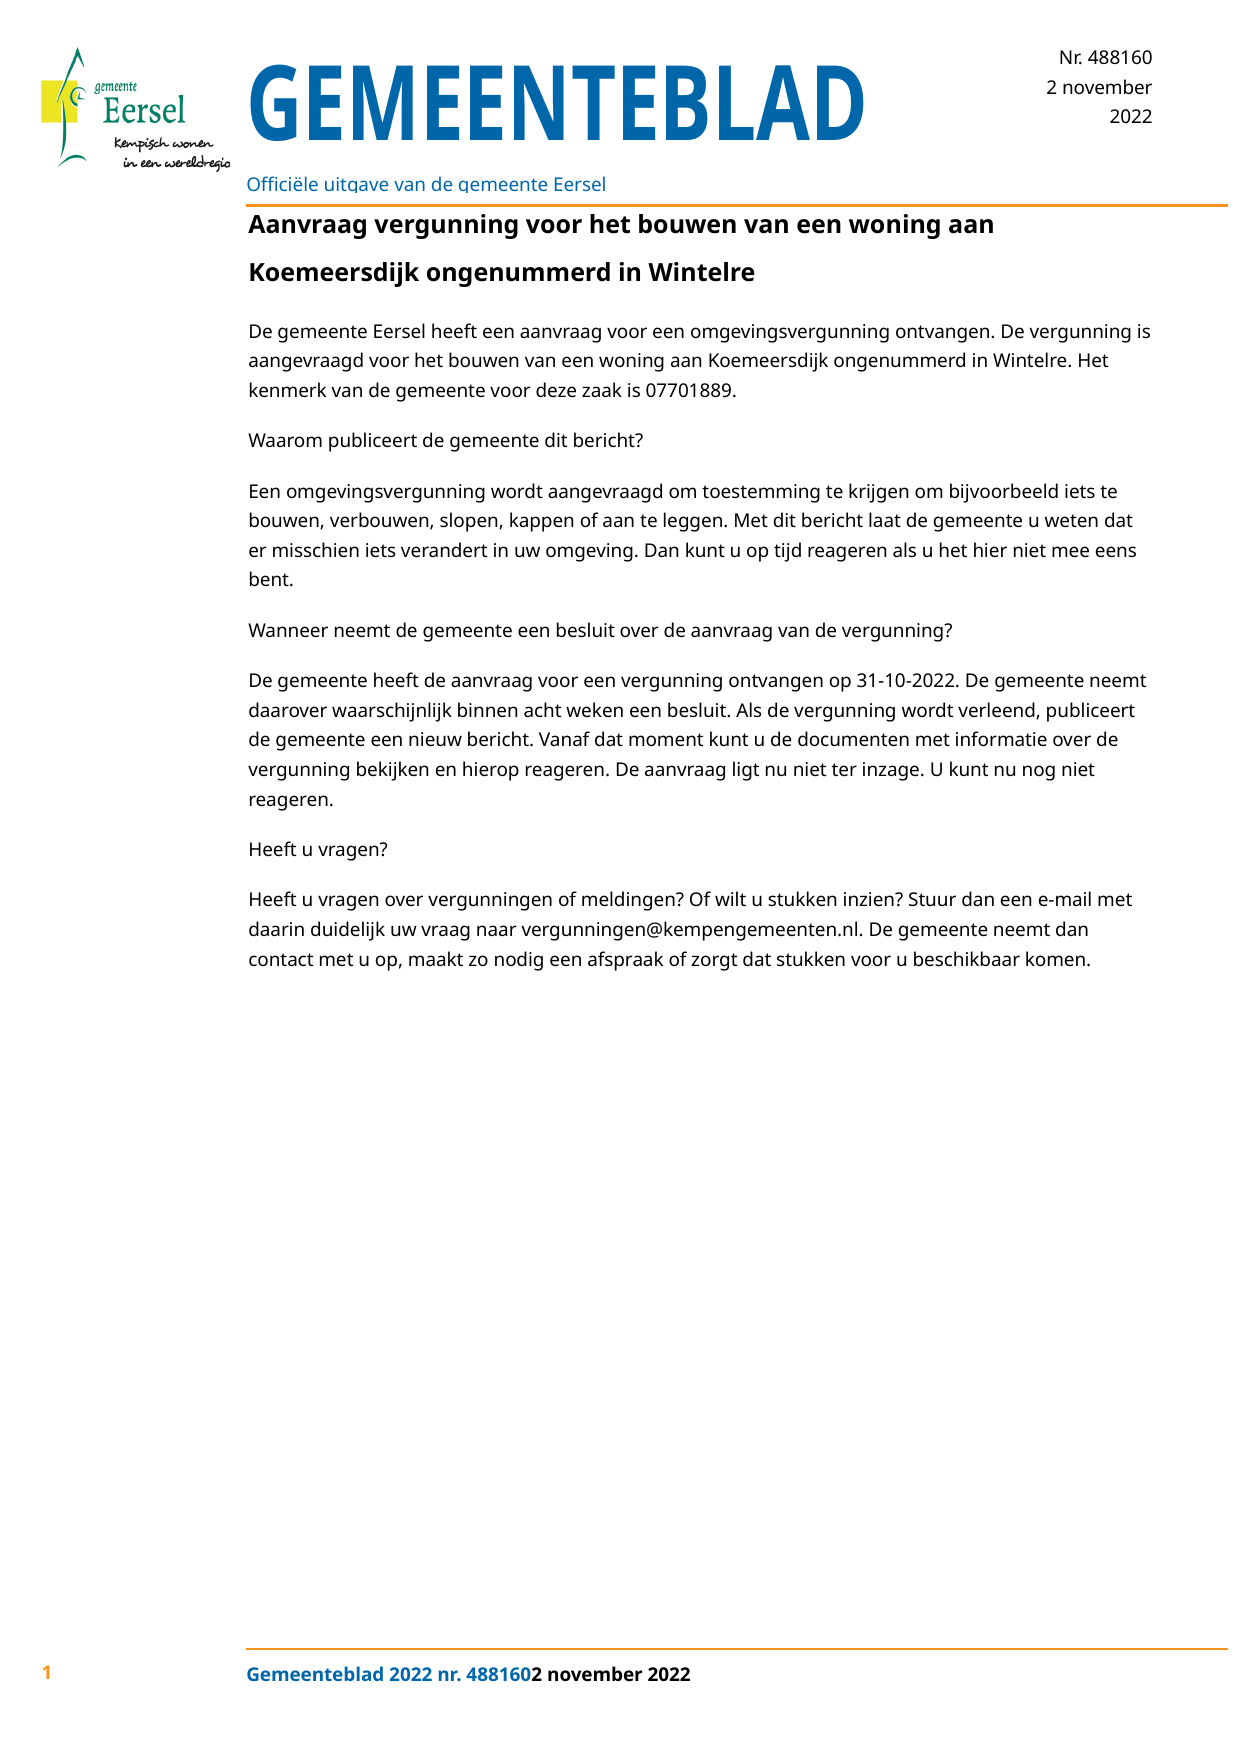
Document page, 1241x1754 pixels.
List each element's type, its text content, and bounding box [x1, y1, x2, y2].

text De gemeente Eersel heeft een aanvraag voor een omgevingsvergunning ontvangen. De vergunning is aangevraagd voor het bouwen van een woning aan Koemeersdijk ongenummerd in Wintelre. Het kenmerk van de gemeente voor deze zaak is 07701889. [248, 318, 1152, 403]
text Wanneer neemt de gemeente een besluit over de aanvraag van de vergunning? [248, 617, 1152, 643]
text Waarom publiceert de gemeente dit bericht? [248, 427, 1152, 453]
text Heeft u vragen? [248, 836, 1152, 862]
picture [41, 47, 231, 172]
text Aanvraag vergunning voor het bouwen van een woning aan Koemeersdijk ongenummerd in Wintelre [248, 207, 1152, 288]
text Een omgevingsvergunning wordt aangevraagd om toestemming te krijgen om bijvoorbeeld iets te bouwen, verbouwen, slopen, kappen of aan te leggen. Met dit bericht laat de gemeente u weten dat er misschien iets verandert in uw omgeving. Dan kunt u op tijd reageren als u het hier niet mee eens bent. [248, 478, 1152, 592]
text De gemeente heeft de aanvraag voor een vergunning ontvangen op 31-10-2022. De gemeente neemt daarover waarschijnlijk binnen acht weken een besluit. Als de vergunning wordt verleend, publiceert de gemeente een nieuw bericht. Vanaf dat moment kunt u de documenten met informatie over de vergunning bekijken en hierop reageren. De aanvraag ligt nu niet ter inzage. U kunt nu nog niet reageren. [248, 667, 1152, 812]
text Heeft u vragen over vergunningen of meldingen? Of wilt u stukken inzien? Stuur dan een e-mail met daarin duidelijk uw vraag naar vergunningen@kempengemeenten.nl. De gemeente neemt dan contact met u op, maakt zo nodig een afspraak of zorgt dat stukken voor u beschikbaar komen. [248, 887, 1152, 972]
